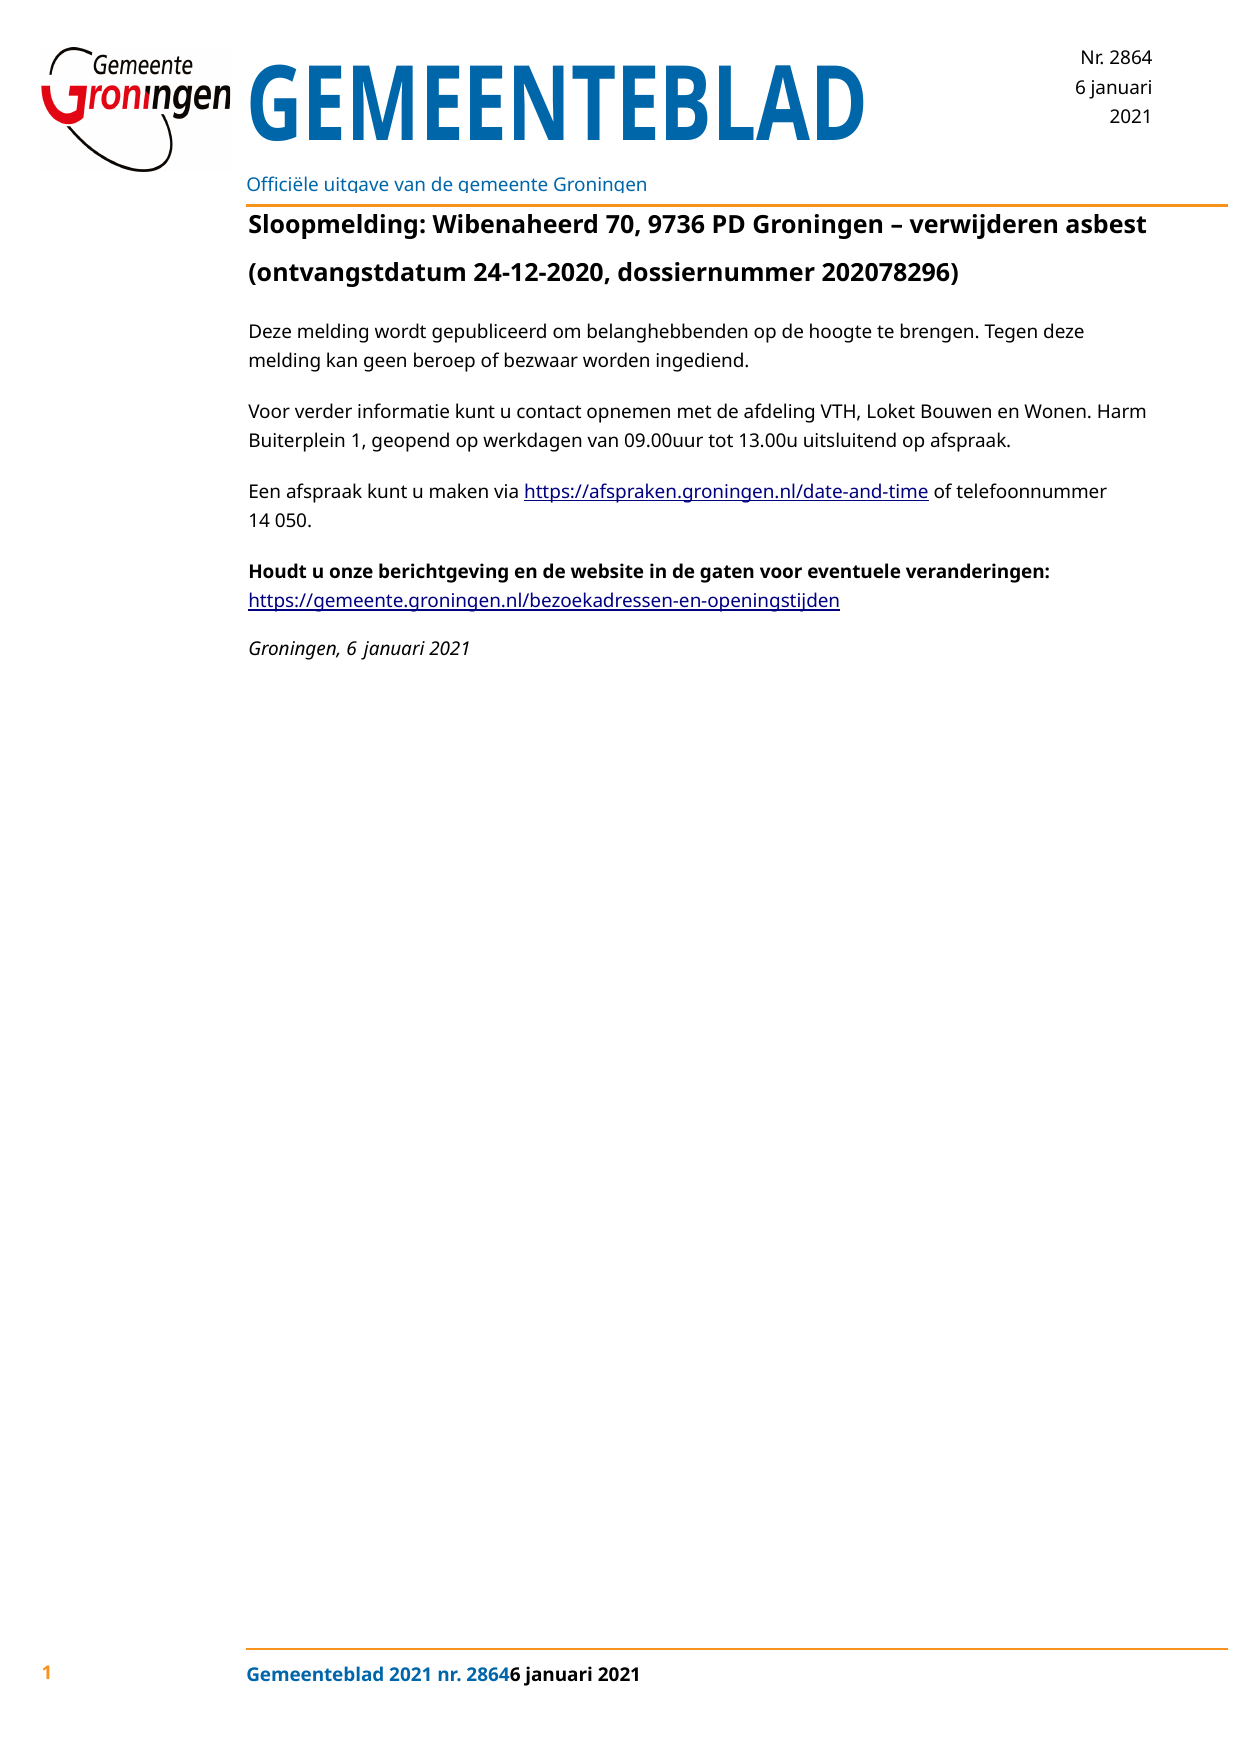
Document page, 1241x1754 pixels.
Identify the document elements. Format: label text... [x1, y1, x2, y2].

text Een afspraak kunt u maken via https://afspraken.groningen.nl/date-and-time of telefoonnummer 14 050. [248, 478, 1152, 533]
text Deze melding wordt gepubliceerd om belanghebbenden op de hoogte te brengen. Tegen deze melding kan geen beroep of bezwaar worden ingediend. [248, 318, 1152, 373]
text Groningen, 6 januari 2021 [248, 635, 1152, 661]
text Sloopmelding: Wibenaheerd 70, 9736 PD Groningen – verwijderen asbest (ontvangstdatum 24-12-2020, dossiernummer 202078296) [248, 207, 1152, 288]
text Voor verder informatie kunt u contact opnemen met de afdeling VTH, Loket Bouwen en Wonen. Harm Buiterplein 1, geopend op werkdagen van 09.00uur tot 13.00u uitsluitend op afspraak. [248, 398, 1152, 453]
picture [41, 47, 231, 172]
text Houdt u onze berichtgeving en de website in de gaten voor eventuele veranderingen: https://gemeente.groningen.nl/bezoekadressen-en-openingstijden [248, 558, 1152, 613]
